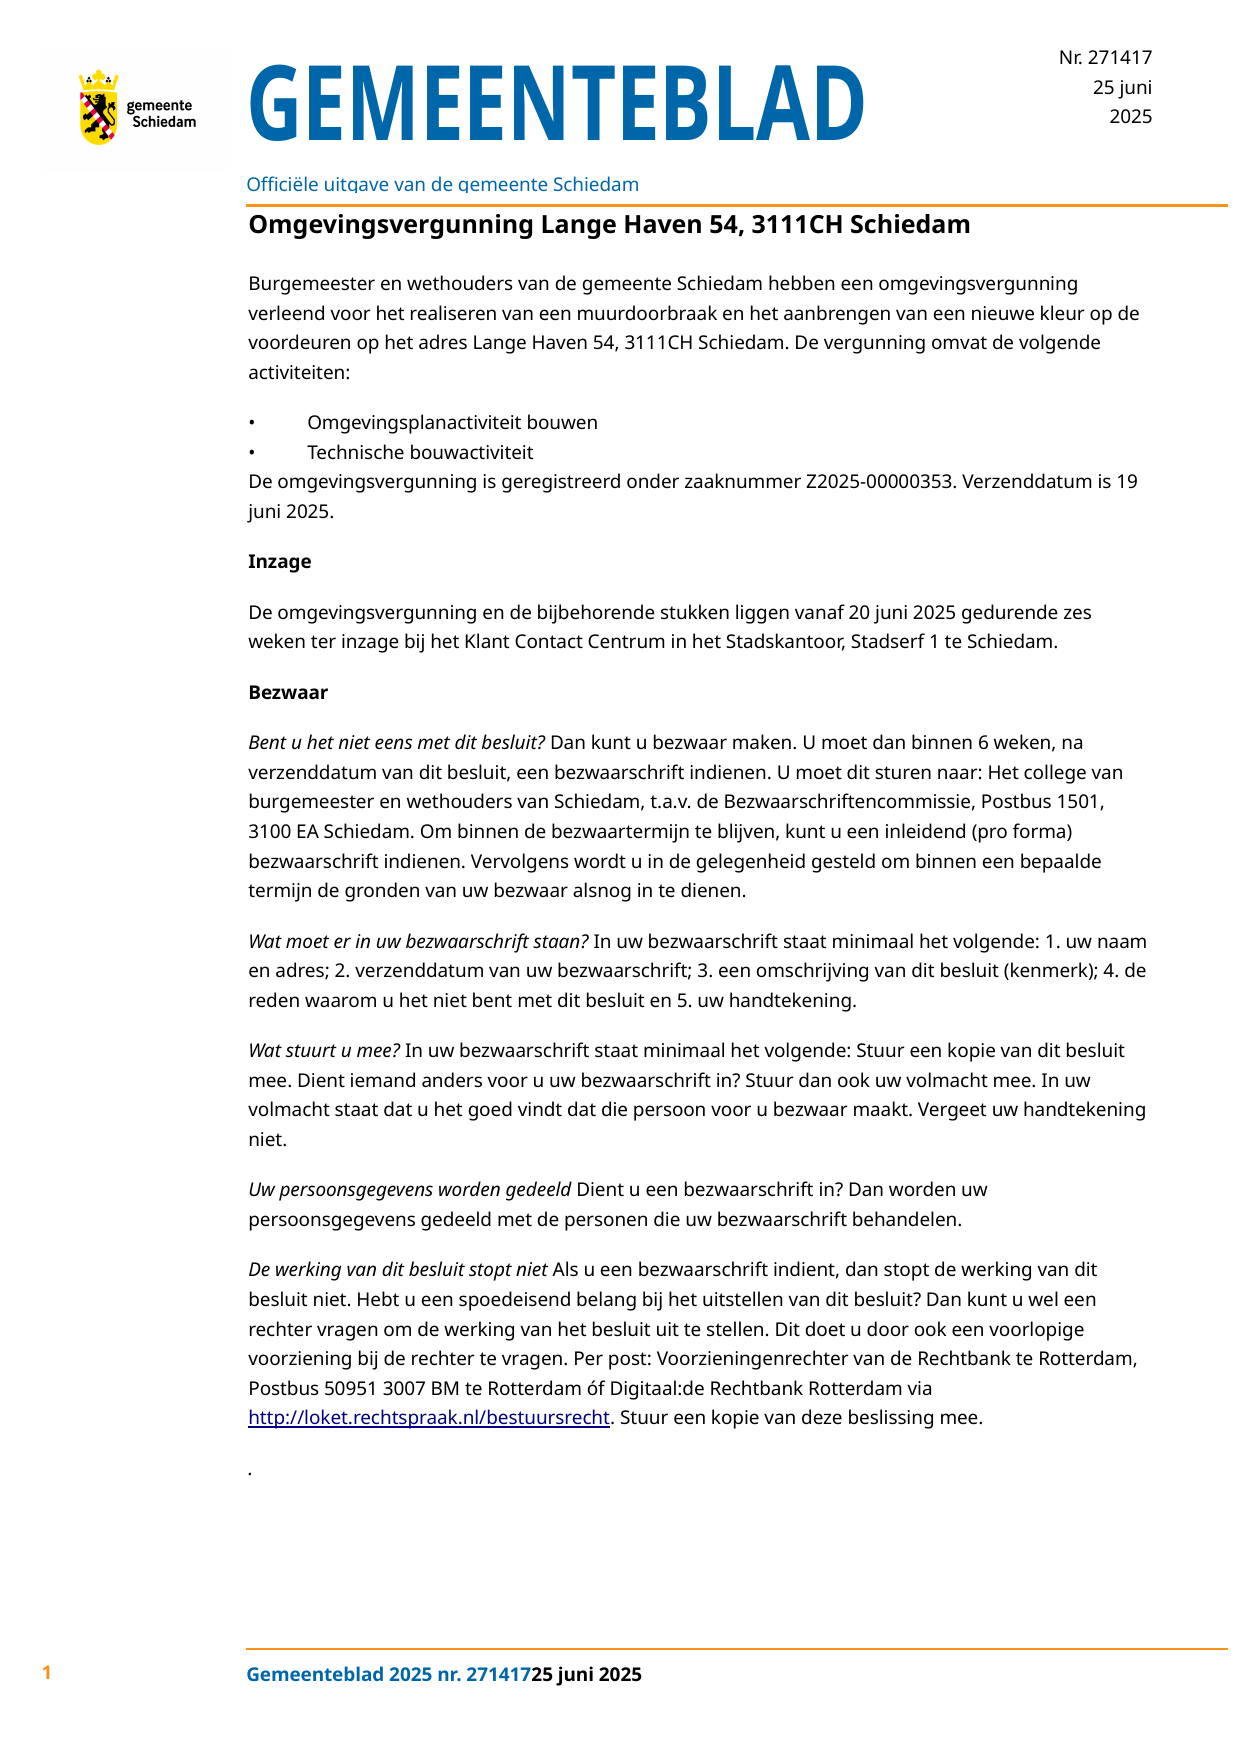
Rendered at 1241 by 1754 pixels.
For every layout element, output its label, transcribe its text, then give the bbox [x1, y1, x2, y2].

list Technische bouwactiviteit [248, 439, 1152, 465]
text Uw persoonsgegevens worden gedeeld Dient u een bezwaarschrift in? Dan worden uw persoonsgegevens gedeeld met de personen die uw bezwaarschrift behandelen. [248, 1177, 1152, 1232]
text De omgevingsvergunning en de bijbehorende stukken liggen vanaf 20 juni 2025 gedurende zes weken ter inzage bij het Klant Contact Centrum in het Stadskantoor, Stadserf 1 te Schiedam. [248, 599, 1152, 654]
text Wat stuurt u mee? In uw bezwaarschrift staat minimaal het volgende: Stuur een kopie van dit besluit mee. Dient iemand anders voor u uw bezwaarschrift in? Stuur dan ook uw volmacht mee. In uw volmacht staat dat u het goed vindt dat die persoon voor u bezwaar maakt. Vergeet uw handtekening niet. [248, 1037, 1152, 1152]
text Inzage [248, 549, 1152, 574]
text Bent u het niet eens met dit besluit? Dan kunt u bezwaar maken. U moet dan binnen 6 weken, na verzenddatum van dit besluit, een bezwaarschrift indienen. U moet dit sturen naar: Het college van burgemeester en wethouders van Schiedam, t.a.v. de Bezwaarschriftencommissie, Postbus 1501, 3100 EA Schiedam. Om binnen de bezwaartermijn te blijven, kunt u een inleidend (pro forma) bezwaarschrift indienen. Vervolgens wordt u in de gelegenheid gesteld om binnen een bepaalde termijn de gronden van uw bezwaar alsnog in te dienen. [248, 729, 1152, 903]
text De omgevingsvergunning is geregistreerd onder zaaknummer Z2025-00000353. Verzenddatum is 19 juni 2025. [248, 469, 1152, 524]
picture [41, 47, 231, 172]
list Omgevingsplanactiviteit bouwen [248, 409, 1152, 435]
text Bezwaar [248, 679, 1152, 705]
text De werking van dit besluit stopt niet Als u een bezwaarschrift indient, dan stopt de werking van dit besluit niet. Hebt u een spoedeisend belang bij het uitstellen van dit besluit? Dan kunt u wel een rechter vragen om de werking van het besluit uit te stellen. Dit doet u door ook een voorlopige voorziening bij de rechter te vragen. Per post: Voorzieningenrechter van de Rechtbank te Rotterdam, Postbus 50951 3007 BM te Rotterdam óf Digitaal:de Rechtbank Rotterdam via http://loket.rechtspraak.nl/bestuursrecht. Stuur een kopie van deze beslissing mee. [248, 1257, 1152, 1430]
text Wat moet er in uw bezwaarschrift staan? In uw bezwaarschrift staat minimaal het volgende: 1. uw naam en adres; 2. verzenddatum van uw bezwaarschrift; 3. een omschrijving van dit besluit (kenmerk); 4. de reden waarom u het niet bent met dit besluit en 5. uw handtekening. [248, 928, 1152, 1013]
text Omgevingsvergunning Lange Haven 54, 3111CH Schiedam [248, 207, 1152, 241]
text Burgemeester en wethouders van de gemeente Schiedam hebben een omgevingsvergunning verleend voor het realiseren van een muurdoorbraak en het aanbrengen van een nieuwe kleur op de voordeuren op het adres Lange Haven 54, 3111CH Schiedam. De vergunning omvat de volgende activiteiten: [248, 270, 1152, 385]
text . [248, 1455, 1152, 1481]
